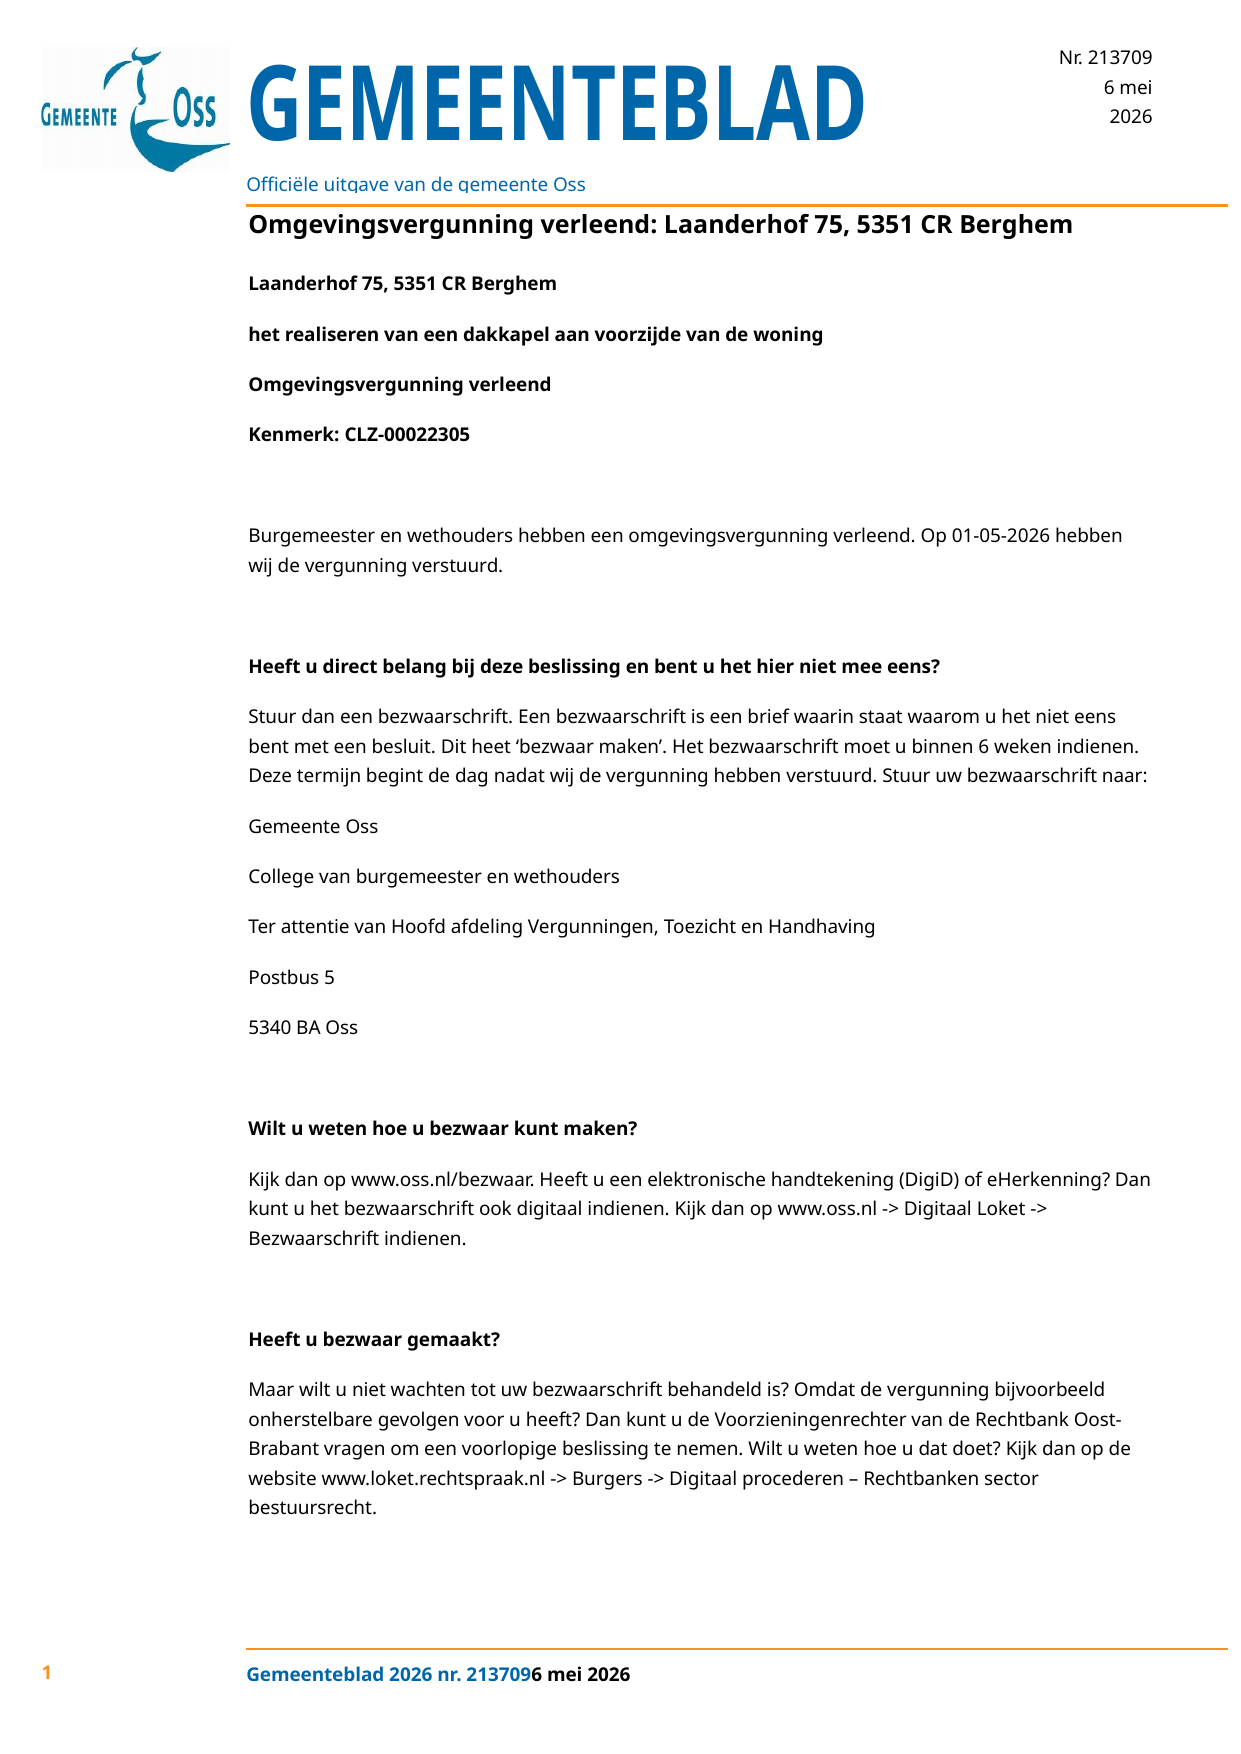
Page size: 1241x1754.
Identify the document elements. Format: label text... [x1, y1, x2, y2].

text Burgemeester en wethouders hebben een omgevingsvergunning verleend. Op 01-05-2026 hebben wij de vergunning verstuurd. [248, 522, 1152, 578]
text Maar wilt u niet wachten tot uw bezwaarschrift behandeld is? Omdat de vergunning bijvoorbeeld onherstelbare gevolgen voor u heeft? Dan kunt u de Voorzieningenrechter van de Rechtbank Oost-Brabant vragen om een voorlopige beslissing te nemen. Wilt u weten hoe u dat doet? Kijk dan op de website www.loket.rechtspraak.nl -> Burgers -> Digitaal procederen – Rechtbanken sector bestuursrecht. [248, 1376, 1152, 1520]
text Kijk dan op www.oss.nl/bezwaar. Heeft u een elektronische handtekening (DigiD) of eHerkenning? Dan kunt u het bezwaarschrift ook digitaal indienen. Kijk dan op www.oss.nl -> Digitaal Loket -> Bezwaarschrift indienen. [248, 1166, 1152, 1251]
text Ter attentie van Hoofd afdeling Vergunningen, Toezicht en Handhaving [248, 914, 1152, 939]
text 5340 BA Oss [248, 1014, 1152, 1040]
text Heeft u direct belang bij deze beslissing en bent u het hier niet mee eens? [248, 653, 1152, 678]
picture [41, 47, 231, 172]
text Omgevingsvergunning verleend [248, 371, 1152, 397]
text College van burgemeester en wethouders [248, 863, 1152, 889]
text Heeft u bezwaar gemaakt? [248, 1326, 1152, 1351]
text het realiseren van een dakkapel aan voorzijde van de woning [248, 321, 1152, 346]
text Kenmerk: CLZ-00022305 [248, 422, 1152, 447]
text Stuur dan een bezwaarschrift. Een bezwaarschrift is een brief waarin staat waarom u het niet eens bent met een besluit. Dit heet ‘bezwaar maken’. Het bezwaarschrift moet u binnen 6 weken indienen. Deze termijn begint de dag nadat wij de vergunning hebben verstuurd. Stuur uw bezwaarschrift naar: [248, 703, 1152, 788]
text Laanderhof 75, 5351 CR Berghem [248, 270, 1152, 296]
text Wilt u weten hoe u bezwaar kunt maken? [248, 1115, 1152, 1141]
text Gemeente Oss [248, 813, 1152, 838]
text Omgevingsvergunning verleend: Laanderhof 75, 5351 CR Berghem [248, 207, 1152, 241]
text Postbus 5 [248, 964, 1152, 990]
